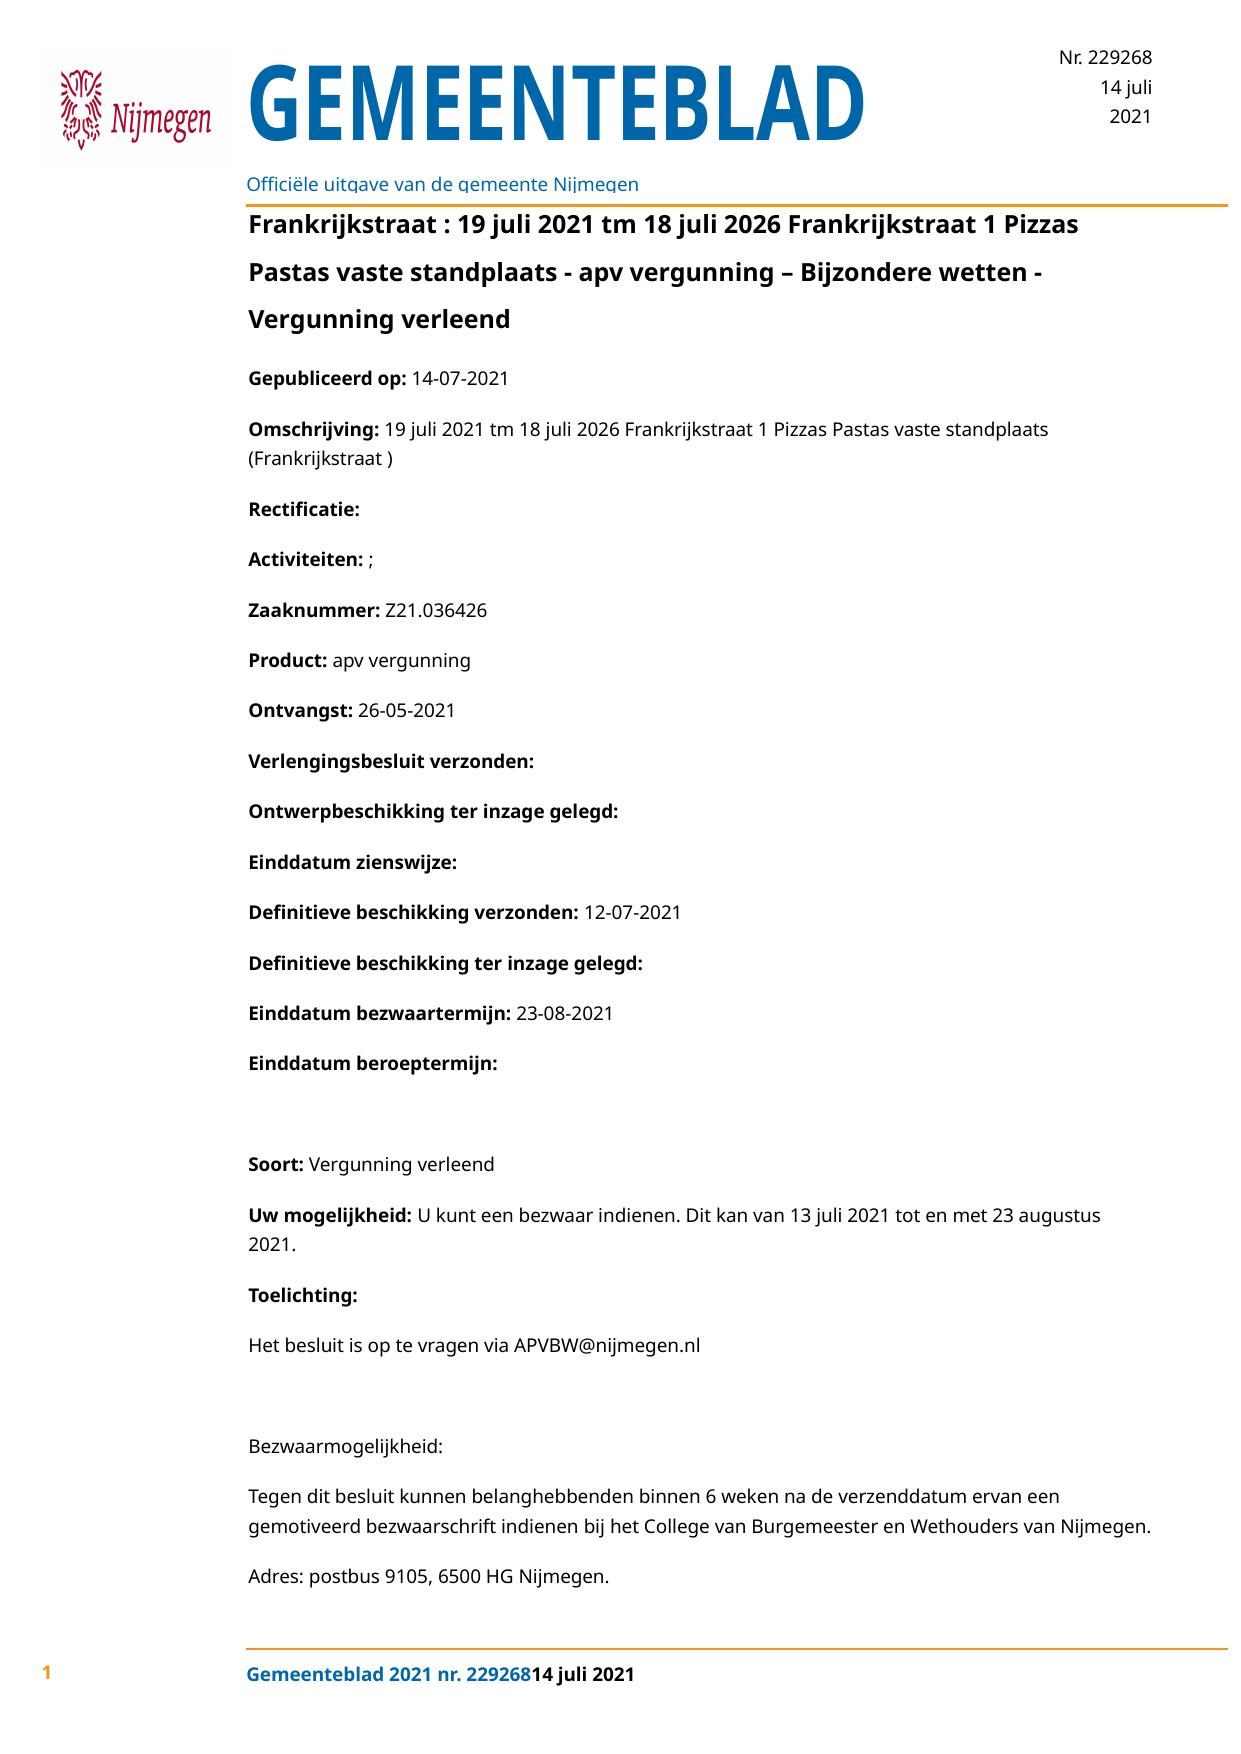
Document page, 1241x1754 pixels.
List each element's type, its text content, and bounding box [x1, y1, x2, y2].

text Product: apv vergunning [248, 647, 1152, 673]
text Tegen dit besluit kunnen belanghebbenden binnen 6 weken na de verzenddatum ervan een gemotiveerd bezwaarschrift indienen bij het College van Burgemeester en Wethouders van Nijmegen. [248, 1483, 1152, 1539]
text Rectificatie: [248, 496, 1152, 522]
text Bezwaarmogelijkheid: [248, 1433, 1152, 1459]
text Omschrijving: 19 juli 2021 tm 18 juli 2026 Frankrijkstraat 1 Pizzas Pastas vaste standplaats (Frankrijkstraat ) [248, 416, 1152, 471]
text Definitieve beschikking verzonden: 12-07-2021 [248, 899, 1152, 925]
text Frankrijkstraat : 19 juli 2021 tm 18 juli 2026 Frankrijkstraat 1 Pizzas Pastas vaste standplaats - apv vergunning – Bijzondere wetten - Vergunning verleend [248, 207, 1152, 336]
text Gepubliceerd op: 14-07-2021 [248, 366, 1152, 391]
text Uw mogelijkheid: U kunt een bezwaar indienen. Dit kan van 13 juli 2021 tot en met 23 augustus 2021. [248, 1202, 1152, 1257]
text Het besluit is op te vragen via APVBW@nijmegen.nl [248, 1332, 1152, 1358]
text Toelichting: [248, 1282, 1152, 1307]
picture [41, 47, 231, 172]
text Einddatum bezwaartermijn: 23-08-2021 [248, 1000, 1152, 1026]
text Activiteiten: ; [248, 546, 1152, 572]
text Ontwerpbeschikking ter inzage gelegd: [248, 798, 1152, 824]
text Einddatum beroeptermijn: [248, 1051, 1152, 1076]
text Adres: postbus 9105, 6500 HG Nijmegen. [248, 1563, 1152, 1589]
text Definitieve beschikking ter inzage gelegd: [248, 950, 1152, 975]
text Verlengingsbesluit verzonden: [248, 748, 1152, 774]
text Ontvangst: 26-05-2021 [248, 698, 1152, 723]
text Soort: Vergunning verleend [248, 1151, 1152, 1177]
text Einddatum zienswijze: [248, 849, 1152, 874]
text Zaaknummer: Z21.036426 [248, 597, 1152, 622]
